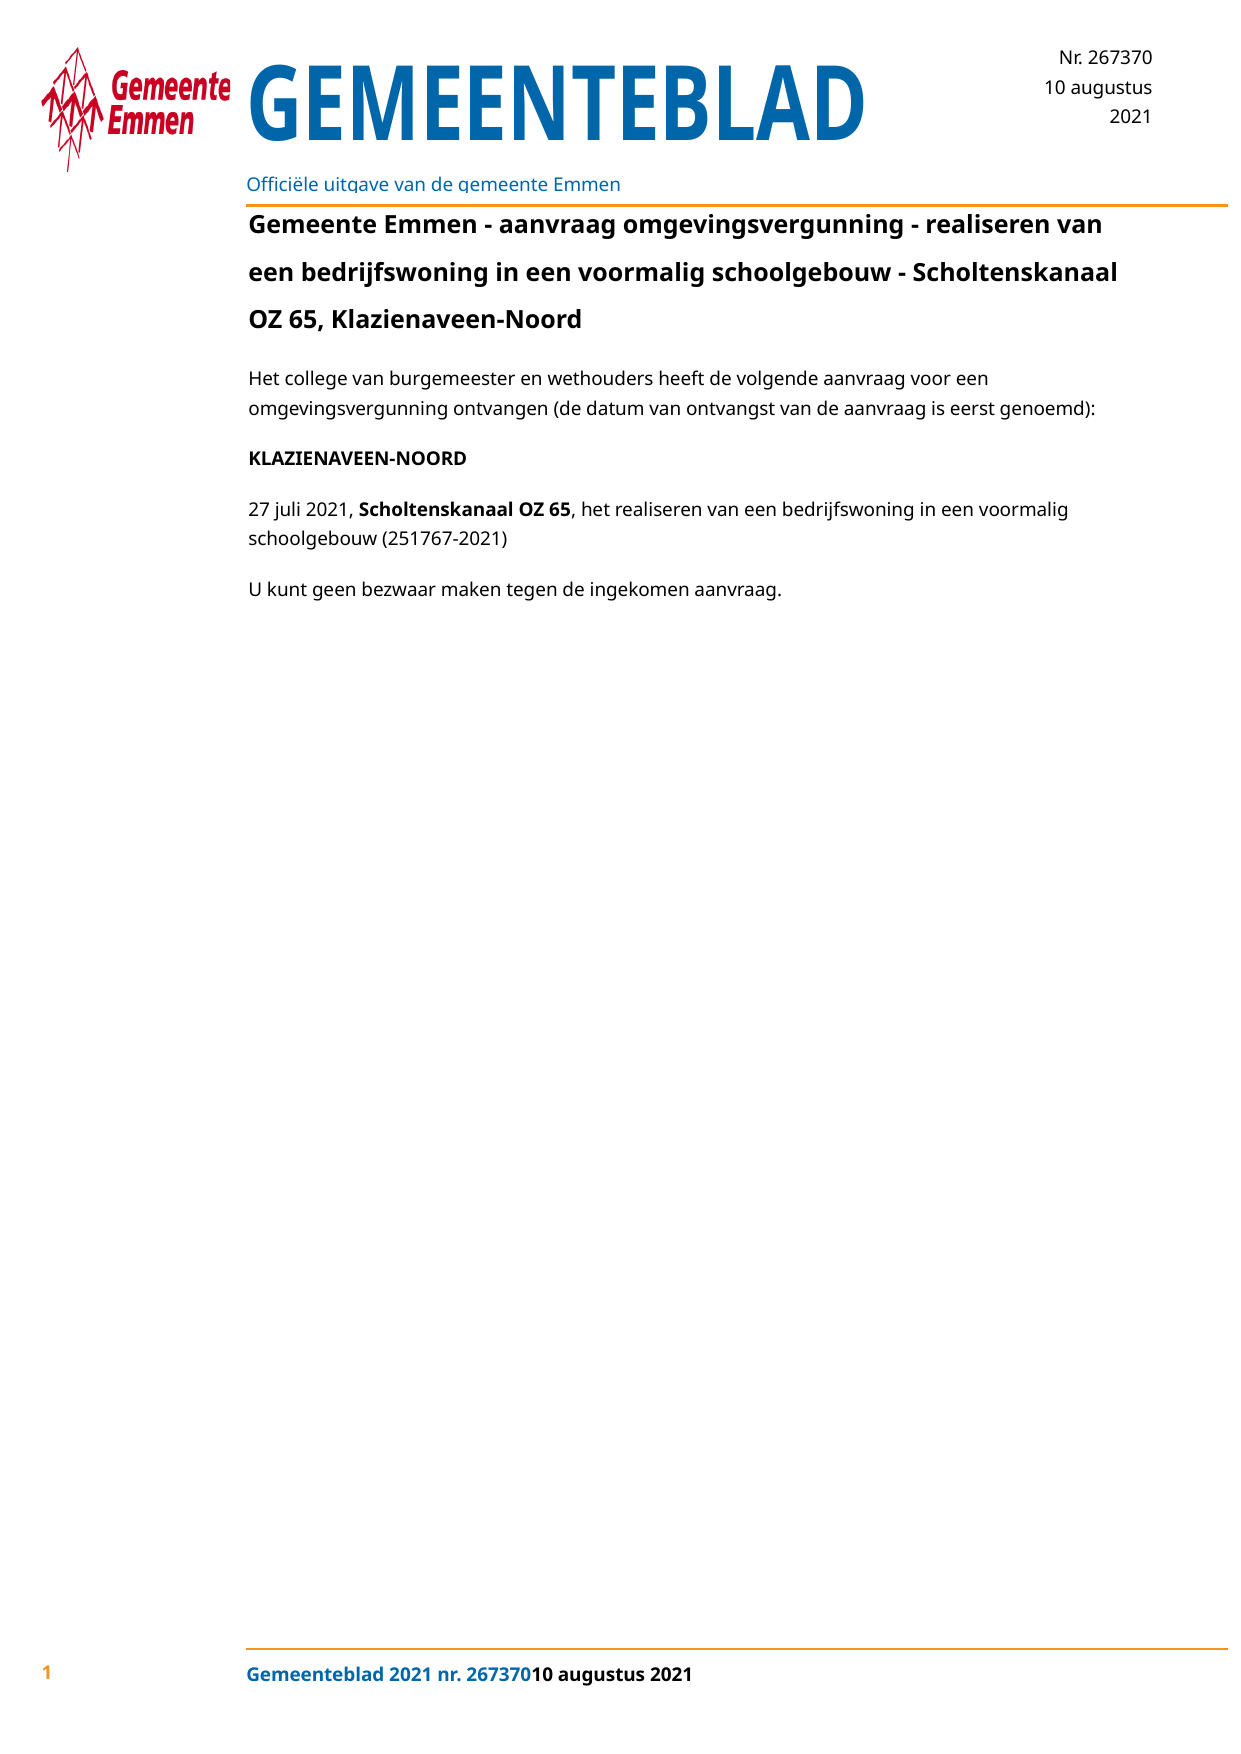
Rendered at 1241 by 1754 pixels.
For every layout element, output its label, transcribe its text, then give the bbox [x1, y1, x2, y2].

text KLAZIENAVEEN-NOORD [248, 446, 1152, 471]
picture [41, 47, 231, 172]
text U kunt geen bezwaar maken tegen de ingekomen aanvraag. [248, 576, 1152, 602]
text Het college van burgemeester en wethouders heeft de volgende aanvraag voor een omgevingsvergunning ontvangen (de datum van ontvangst van de aanvraag is eerst genoemd): [248, 366, 1152, 421]
text Gemeente Emmen - aanvraag omgevingsvergunning - realiseren van een bedrijfswoning in een voormalig schoolgebouw - Scholtenskanaal OZ 65, Klazienaveen-Noord [248, 207, 1152, 336]
text 27 juli 2021, Scholtenskanaal OZ 65, het realiseren van een bedrijfswoning in een voormalig schoolgebouw (251767-2021) [248, 496, 1152, 551]
